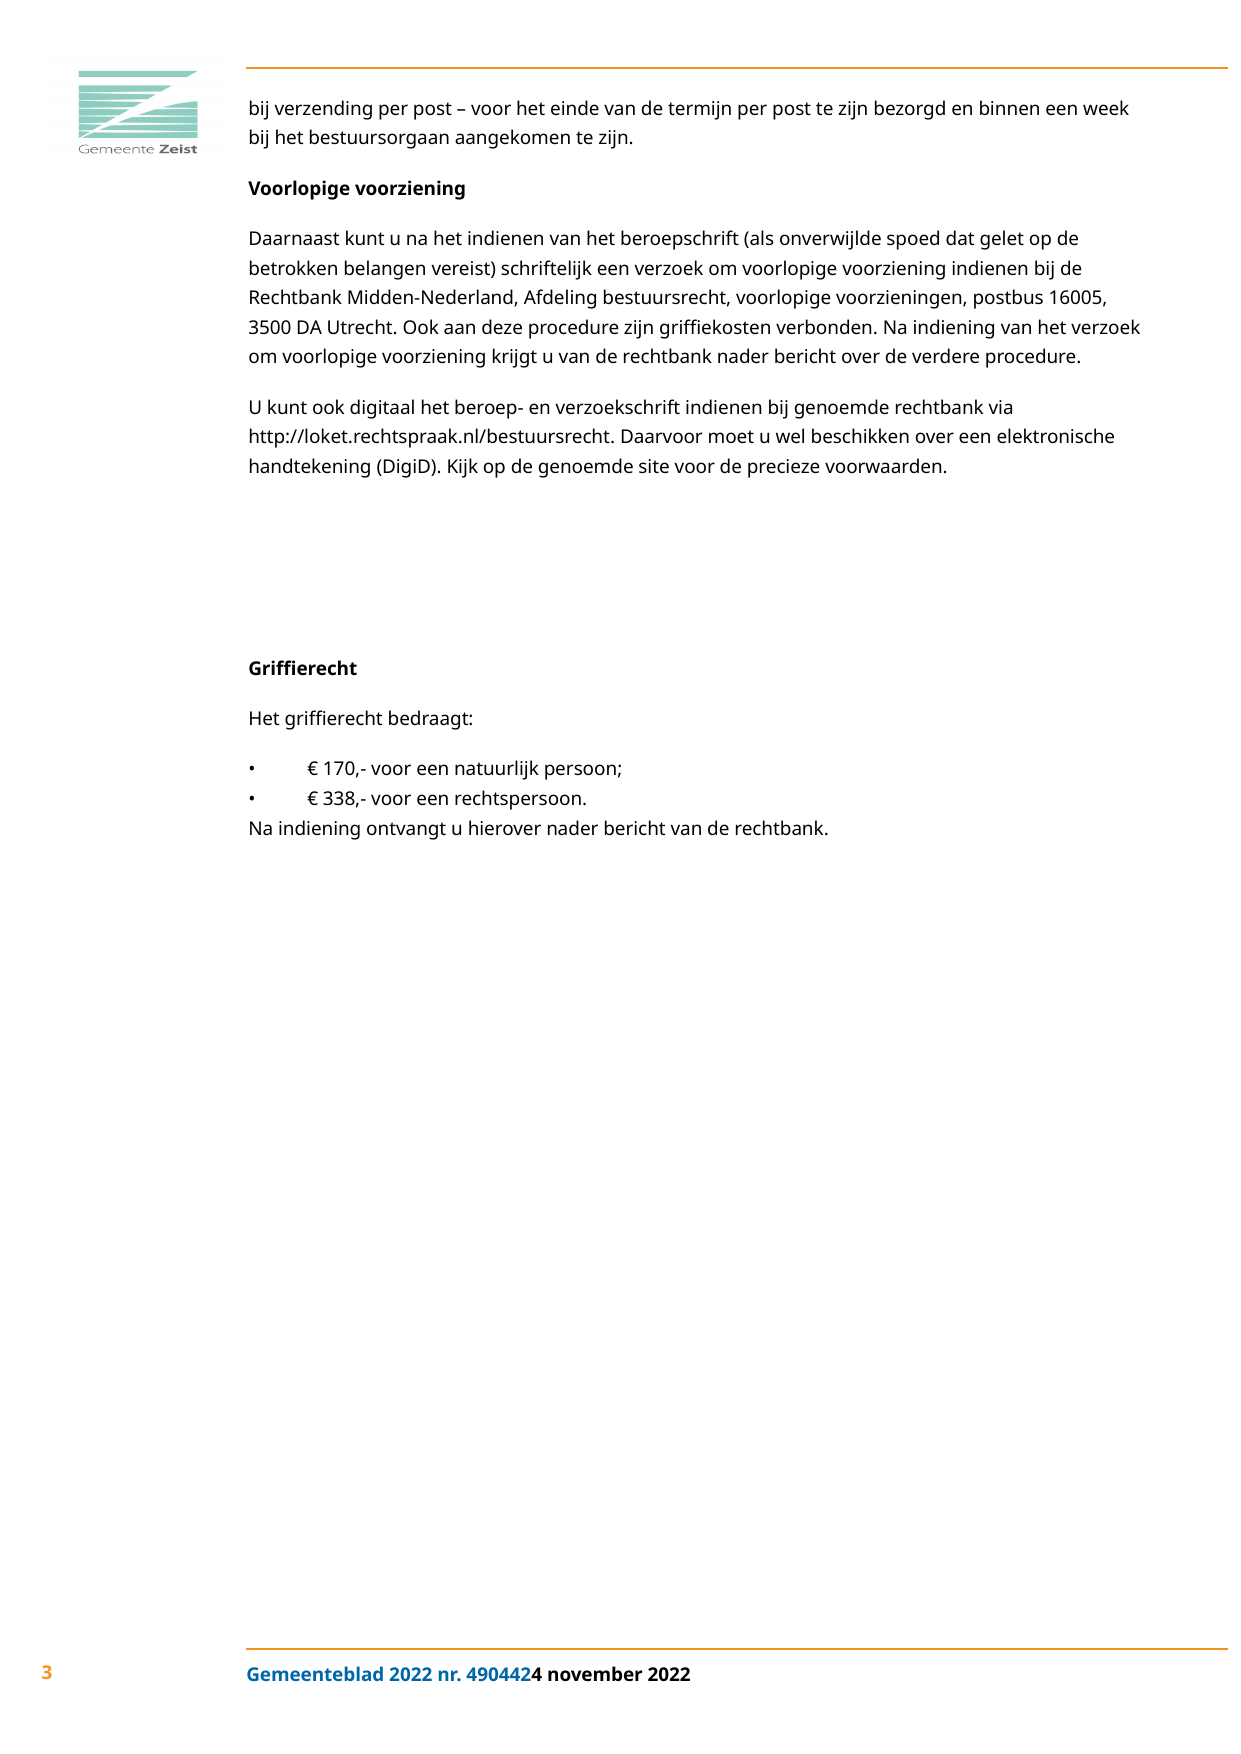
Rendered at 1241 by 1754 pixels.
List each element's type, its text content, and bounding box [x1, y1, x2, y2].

text Daarnaast kunt u na het indienen van het beroepschrift (als onverwijlde spoed dat gelet op de betrokken belangen vereist) schriftelijk een verzoek om voorlopige voorziening indienen bij de Rechtbank Midden-Nederland, Afdeling bestuursrecht, voorlopige voorzieningen, postbus 16005, 3500 DA Utrecht. Ook aan deze procedure zijn griffiekosten verbonden. Na indiening van het verzoek om voorlopige voorziening krijgt u van de rechtbank nader bericht over de verdere procedure. [248, 225, 1152, 369]
text Griffierecht [248, 655, 1152, 681]
text Na indiening ontvangt u hierover nader bericht van de rechtbank. [248, 815, 1152, 841]
text Het griffierecht bedraagt: [248, 705, 1152, 731]
picture [41, 47, 231, 172]
text Voorlopige voorziening [248, 175, 1152, 201]
text U kunt ook digitaal het beroep- en verzoekschrift indienen bij genoemde rechtbank via http://loket.rechtspraak.nl/bestuursrecht. Daarvoor moet u wel beschikken over een elektronische handtekening (DigiD). Kijk op de genoemde site voor de precieze voorwaarden. [248, 394, 1152, 479]
list € 170,- voor een natuurlijk persoon; [248, 756, 1152, 781]
text bij verzending per post – voor het einde van de termijn per post te zijn bezorgd en binnen een week bij het bestuursorgaan aangekomen te zijn. [248, 95, 1152, 150]
list € 338,- voor een rechtspersoon. [248, 785, 1152, 811]
